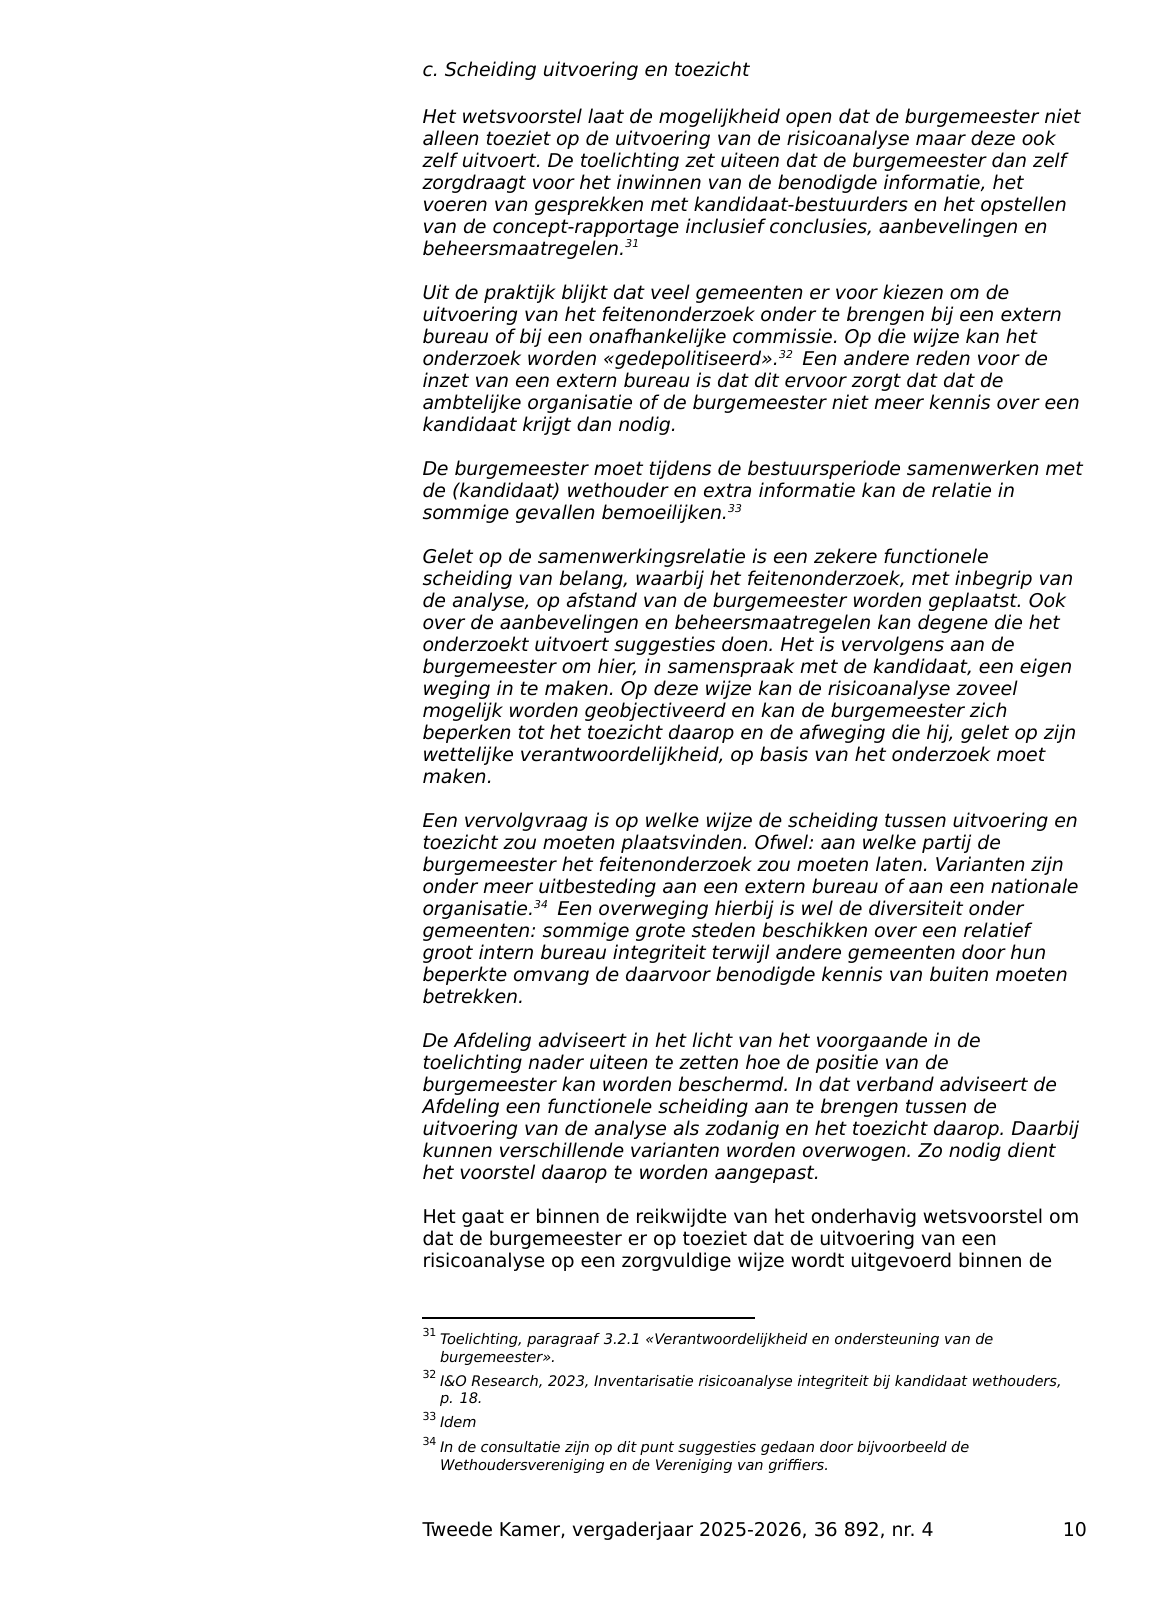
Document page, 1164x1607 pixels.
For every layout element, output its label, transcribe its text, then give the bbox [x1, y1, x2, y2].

text De burgemeester moet tijdens de bestuursperiode samenwerken met de (kandidaat) wethouder en extra informatie kan de relatie in sommige gevallen bemoeilijken. [422, 458, 1087, 524]
text Idem [422, 1410, 1087, 1432]
text Toelichting, paragraaf 3.2.1 «Verantwoordelijkheid en ondersteuning van de burgemeester». [422, 1327, 1087, 1366]
text In de consultatie zijn op dit punt suggesties gedaan door bijvoorbeeld de Wethoudersvereniging en de Vereniging van griffiers. [422, 1435, 1087, 1474]
text I&O Research, 2023, Inventarisatie risicoanalyse integriteit bij kandidaat wethouders, p. 18. [422, 1368, 1087, 1407]
text Gelet op de samenwerkingsrelatie is een zekere functionele scheiding van belang, waarbij het feitenonderzoek, met inbegrip van de analyse, op afstand van de burgemeester worden geplaatst. Ook over de aanbevelingen en beheersmaatregelen kan degene die het onderzoekt uitvoert suggesties doen. Het is vervolgens aan de burgemeester om hier, in samenspraak met de kandidaat, een eigen weging in te maken. Op deze wijze kan de risicoanalyse zoveel mogelijk worden geobjectiveerd en kan de burgemeester zich beperken tot het toezicht daarop en de afweging die hij, gelet op zijn wettelijke verantwoordelijkheid, op basis van het onderzoek moet maken. [422, 546, 1087, 788]
text Een vervolgvraag is op welke wijze de scheiding tussen uitvoering en toezicht zou moeten plaatsvinden. Ofwel: aan welke partij de burgemeester het feitenonderzoek zou moeten laten. Varianten zijn onder meer uitbesteding aan een extern bureau of aan een nationale organisatie. Een overweging hierbij is wel de diversiteit onder gemeenten: sommige grote steden beschikken over een relatief groot intern bureau integriteit terwijl andere gemeenten door hun beperkte omvang de daarvoor benodigde kennis van buiten moeten betrekken. [422, 810, 1087, 1008]
text Uit de praktijk blijkt dat veel gemeenten er voor kiezen om de uitvoering van het feitenonderzoek onder te brengen bij een extern bureau of bij een onafhankelijke commissie. Op die wijze kan het onderzoek worden «gedepolitiseerd». Een andere reden voor de inzet van een extern bureau is dat dit ervoor zorgt dat dat de ambtelijke organisatie of de burgemeester niet meer kennis over een kandidaat krijgt dan nodig. [422, 282, 1087, 436]
subtitle c. Scheiding uitvoering en toezicht [422, 59, 1087, 81]
text De Afdeling adviseert in het licht van het voorgaande in de toelichting nader uiteen te zetten hoe de positie van de burgemeester kan worden beschermd. In dat verband adviseert de Afdeling een functionele scheiding aan te brengen tussen de uitvoering van de analyse als zodanig en het toezicht daarop. Daarbij kunnen verschillende varianten worden overwogen. Zo nodig dient het voorstel daarop te worden aangepast. [422, 1030, 1087, 1184]
text Het wetsvoorstel laat de mogelijkheid open dat de burgemeester niet alleen toeziet op de uitvoering van de risicoanalyse maar deze ook zelf uitvoert. De toelichting zet uiteen dat de burgemeester dan zelf zorgdraagt voor het inwinnen van de benodigde informatie, het voeren van gesprekken met kandidaat-bestuurders en het opstellen van de concept-rapportage inclusief conclusies, aanbevelingen en beheersmaatregelen. [422, 106, 1087, 260]
text Het gaat er binnen de reikwijdte van het onderhavig wetsvoorstel om dat de burgemeester er op toeziet dat de uitvoering van een risicoanalyse op een zorgvuldige wijze wordt uitgevoerd binnen de [422, 1206, 1087, 1272]
